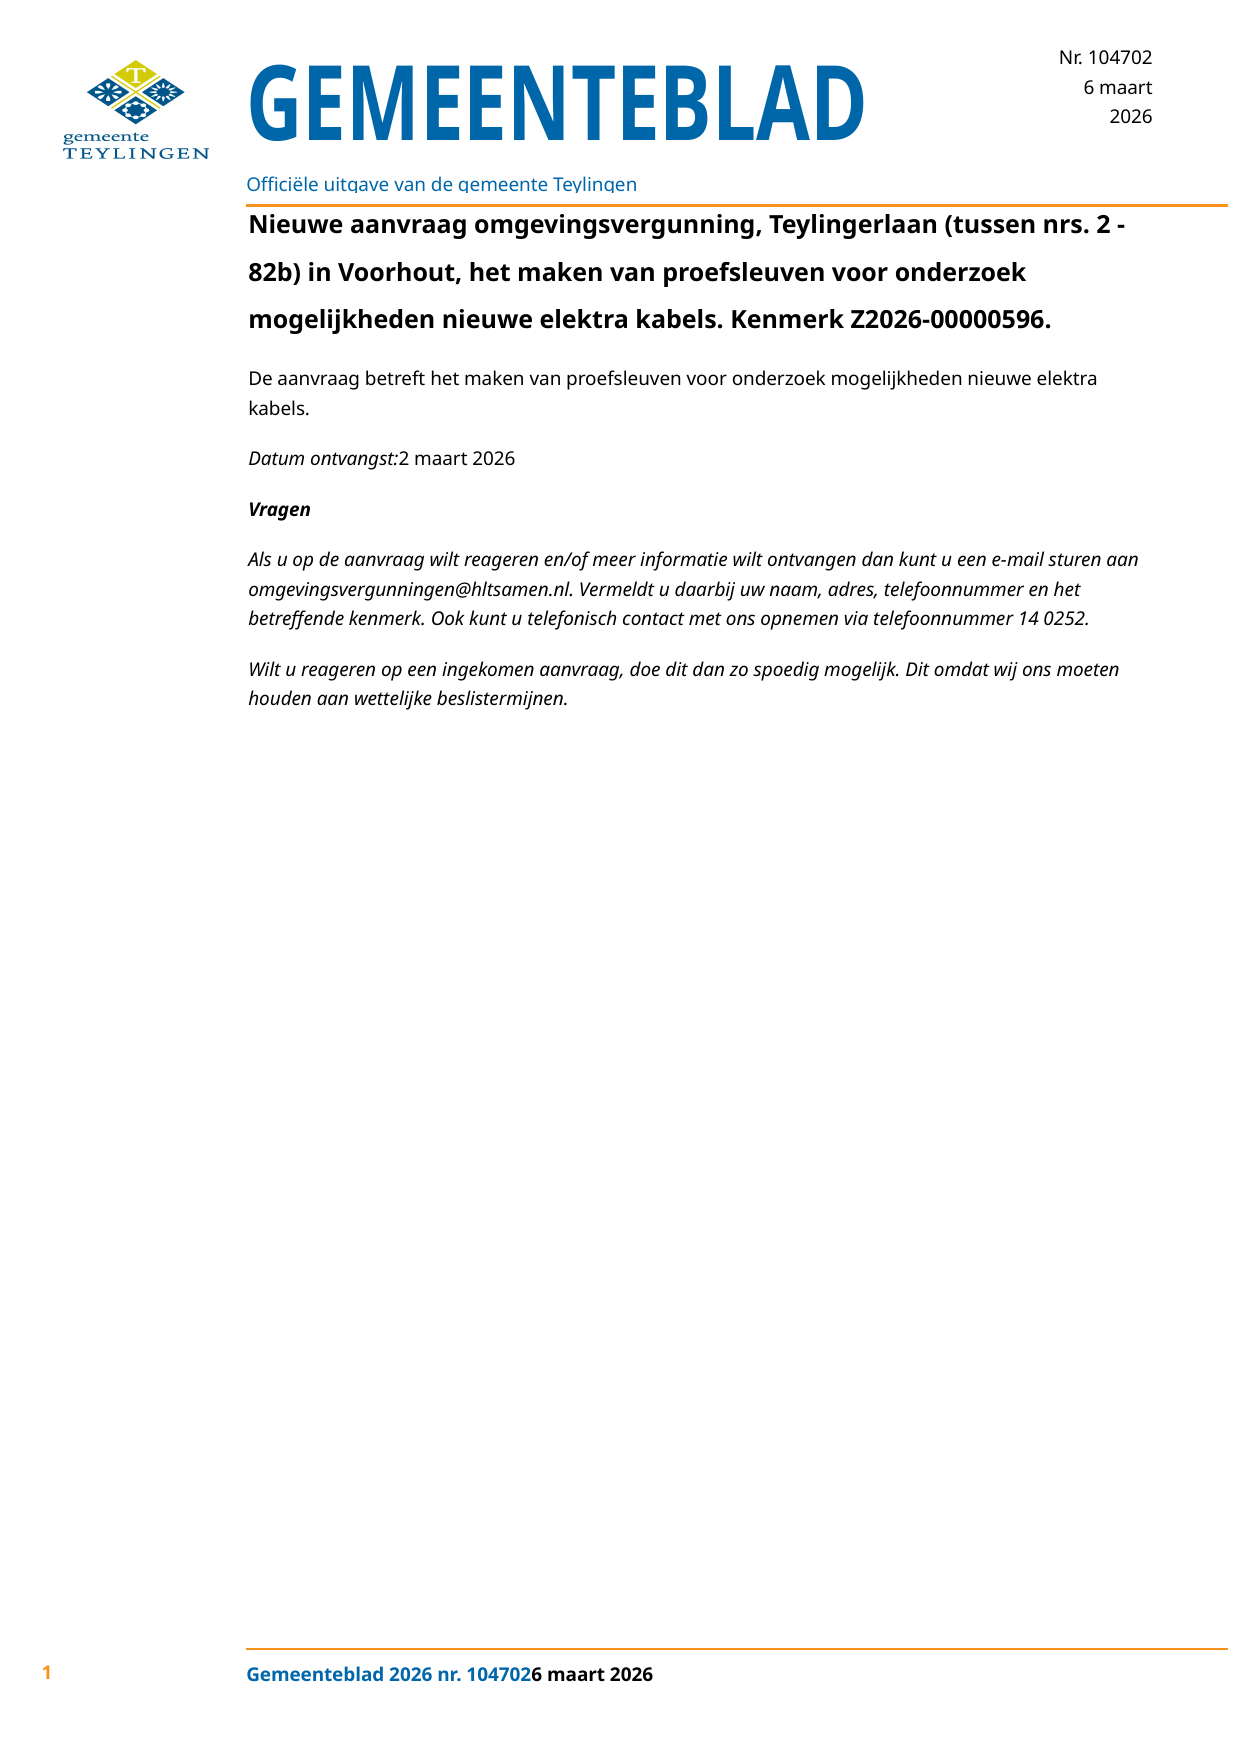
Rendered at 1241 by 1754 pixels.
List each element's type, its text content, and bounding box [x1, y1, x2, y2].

text Als u op de aanvraag wilt reageren en/of meer informatie wilt ontvangen dan kunt u een e-mail sturen aan omgevingsvergunningen@hltsamen.nl. Vermeldt u daarbij uw naam, adres, telefoonnummer en het betreffende kenmerk. Ook kunt u telefonisch contact met ons opnemen via telefoonnummer 14 0252. [248, 546, 1152, 631]
text Nieuwe aanvraag omgevingsvergunning, Teylingerlaan (tussen nrs. 2 - 82b) in Voorhout, het maken van proefsleuven voor onderzoek mogelijkheden nieuwe elektra kabels. Kenmerk Z2026-00000596. [248, 207, 1152, 336]
text De aanvraag betreft het maken van proefsleuven voor onderzoek mogelijkheden nieuwe elektra kabels. [248, 366, 1152, 421]
text Wilt u reageren op een ingekomen aanvraag, doe dit dan zo spoedig mogelijk. Dit omdat wij ons moeten houden aan wettelijke beslistermijnen. [248, 656, 1152, 711]
text Datum ontvangst:2 maart 2026 [248, 446, 1152, 471]
picture [41, 47, 231, 172]
text Vragen [248, 496, 1152, 522]
